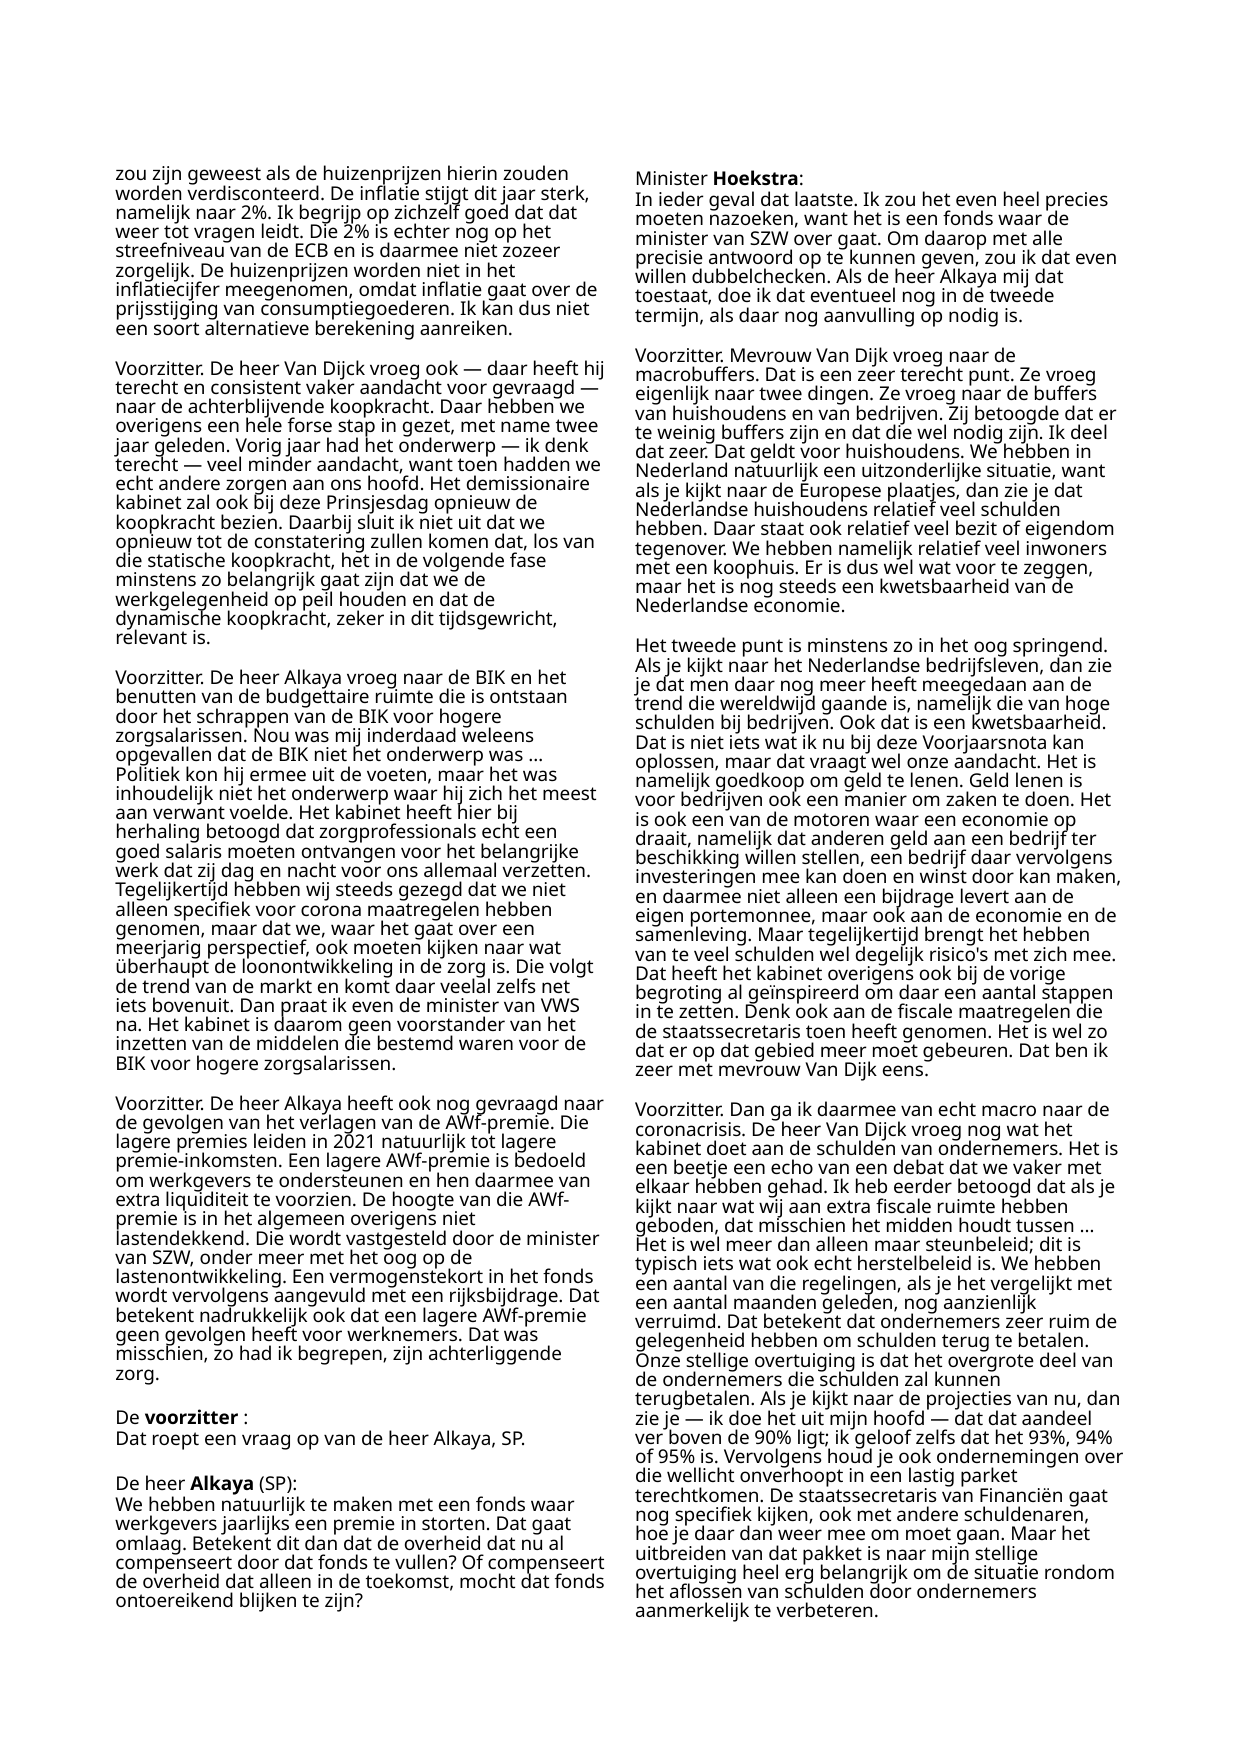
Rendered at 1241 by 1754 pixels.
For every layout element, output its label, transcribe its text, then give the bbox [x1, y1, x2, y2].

text Voorzitter. Dan ga ik daarmee van echt macro naar de coronacrisis. De heer Van Dijck vroeg nog wat het kabinet doet aan de schulden van ondernemers. Het is een beetje een echo van een debat dat we vaker met elkaar hebben gehad. Ik heb eerder betoogd dat als je kijkt naar wat wij aan extra fiscale ruimte hebben geboden, dat misschien het midden houdt tussen … Het is wel meer dan alleen maar steunbeleid; dit is typisch iets wat ook echt herstelbeleid is. We hebben een aantal van die regelingen, als je het vergelijkt met een aantal maanden geleden, nog aanzienlijk verruimd. Dat betekent dat ondernemers zeer ruim de gelegenheid hebben om schulden terug te betalen. Onze stellige overtuiging is dat het overgrote deel van de ondernemers die schulden zal kunnen terugbetalen. Als je kijkt naar de projecties van nu, dan zie je — ik doe het uit mijn hoofd — dat dat aandeel ver boven de 90% ligt; ik geloof zelfs dat het 93%, 94% of 95% is. Vervolgens houd je ook ondernemingen over die wellicht onverhoopt in een lastig parket terechtkomen. De staatssecretaris van Financiën gaat nog specifiek kijken, ook met andere schuldenaren, hoe je daar dan weer mee om moet gaan. Maar het uitbreiden van dat pakket is naar mijn stellige overtuiging heel erg belangrijk om de situatie rondom het aflossen van schulden door ondernemers aanmerkelijk te verbeteren. [635, 1101, 1125, 1622]
text Het tweede punt is minstens zo in het oog springend. Als je kijkt naar het Nederlandse bedrijfsleven, dan zie je dat men daar nog meer heeft meegedaan aan de trend die wereldwijd gaande is, namelijk die van hoge schulden bij bedrijven. Ook dat is een kwetsbaarheid. Dat is niet iets wat ik nu bij deze Voorjaarsnota kan oplossen, maar dat vraagt wel onze aandacht. Het is namelijk goedkoop om geld te lenen. Geld lenen is voor bedrijven ook een manier om zaken te doen. Het is ook een van de motoren waar een economie op draait, namelijk dat anderen geld aan een bedrijf ter beschikking willen stellen, een bedrijf daar vervolgens investeringen mee kan doen en winst door kan maken, en daarmee niet alleen een bijdrage levert aan de eigen portemonnee, maar ook aan de economie en de samenleving. Maar tegelijkertijd brengt het hebben van te veel schulden wel degelijk risico's met zich mee. Dat heeft het kabinet overigens ook bij de vorige begroting al geïnspireerd om daar een aantal stappen in te zetten. Denk ook aan de fiscale maatregelen die de staatssecretaris toen heeft genomen. Het is wel zo dat er op dat gebied meer moet gebeuren. Dat ben ik zeer met mevrouw Van Dijk eens. [635, 637, 1125, 1081]
text We hebben natuurlijk te maken met een fonds waar werkgevers jaarlijks een premie in storten. Dat gaat omlaag. Betekent dit dan dat de overheid dat nu al compenseert door dat fonds te vullen? Of compenseert de overheid dat alleen in de toekomst, mocht dat fonds ontoereikend blijken te zijn? [115, 1496, 605, 1612]
text Voorzitter. De heer Alkaya heeft ook nog gevraagd naar de gevolgen van het verlagen van de AWf-premie. Die lagere premies leiden in 2021 natuurlijk tot lagere premie-inkomsten. Een lagere AWf-premie is bedoeld om werkgevers te ondersteunen en hen daarmee van extra liquiditeit te voorzien. De hoogte van die AWf-premie is in het algemeen overigens niet lastendekkend. Die wordt vastgesteld door de minister van SZW, onder meer met het oog op de lastenontwikkeling. Een vermogenstekort in het fonds wordt vervolgens aangevuld met een rijksbijdrage. Dat betekent nadrukkelijk ook dat een lagere AWf-premie geen gevolgen heeft voor werknemers. Dat was misschien, zo had ik begrepen, zijn achterliggende zorg. [115, 1095, 605, 1384]
text Dat roept een vraag op van de heer Alkaya, SP. [115, 1430, 605, 1449]
text Voorzitter. De heer Van Dijck vroeg ook — daar heeft hij terecht en consistent vaker aandacht voor gevraagd — naar de achterblijvende koopkracht. Daar hebben we overigens een hele forse stap in gezet, met name twee jaar geleden. Vorig jaar had het onderwerp — ik denk terecht — veel minder aandacht, want toen hadden we echt andere zorgen aan ons hoofd. Het demissionaire kabinet zal ook bij deze Prinsjesdag opnieuw de koopkracht bezien. Daarbij sluit ik niet uit dat we opnieuw tot de constatering zullen komen dat, los van die statische koopkracht, het in de volgende fase minstens zo belangrijk gaat zijn dat we de werkgelegenheid op peil houden en dat de dynamische koopkracht, zeker in dit tijdsgewricht, relevant is. [115, 359, 605, 648]
text zou zijn geweest als de huizenprijzen hierin zouden worden verdisconteerd. De inflatie stijgt dit jaar sterk, namelijk naar 2%. Ik begrijp op zichzelf goed dat dat weer tot vragen leidt. Die 2% is echter nog op het streefniveau van de ECB en is daarmee niet zozeer zorgelijk. De huizenprijzen worden niet in het inflatiecijfer meegenomen, omdat inflatie gaat over de prijsstijging van consumptiegoederen. Ik kan dus niet een soort alternatieve berekening aanreiken. [115, 165, 605, 339]
text In ieder geval dat laatste. Ik zou het even heel precies moeten nazoeken, want het is een fonds waar de minister van SZW over gaat. Om daarop met alle precisie antwoord op te kunnen geven, zou ik dat even willen dubbelchecken. Als de heer Alkaya mij dat toestaat, doe ik dat eventueel nog in de tweede termijn, als daar nog aanvulling op nodig is. [635, 191, 1125, 326]
text De heer Alkaya (SP): [115, 1470, 605, 1496]
text Minister Hoekstra: [635, 165, 1125, 191]
text Voorzitter. De heer Alkaya vroeg naar de BIK en het benutten van de budgettaire ruimte die is ontstaan door het schrappen van de BIK voor hogere zorgsalarissen. Nou was mij inderdaad weleens opgevallen dat de BIK niet het onderwerp was … Politiek kon hij ermee uit de voeten, maar het was inhoudelijk niet het onderwerp waar hij zich het meest aan verwant voelde. Het kabinet heeft hier bij herhaling betoogd dat zorgprofessionals echt een goed salaris moeten ontvangen voor het belangrijke werk dat zij dag en nacht voor ons allemaal verzetten. Tegelijkertijd hebben wij steeds gezegd dat we niet alleen specifiek voor corona maatregelen hebben genomen, maar dat we, waar het gaat over een meerjarig perspectief, ook moeten kijken naar wat überhaupt de loonontwikkeling in de zorg is. Die volgt de trend van de markt en komt daar veelal zelfs net iets bovenuit. Dan praat ik even de minister van VWS na. Het kabinet is daarom geen voorstander van het inzetten van de middelen die bestemd waren voor de BIK voor hogere zorgsalarissen. [115, 669, 605, 1074]
text Voorzitter. Mevrouw Van Dijk vroeg naar de macrobuffers. Dat is een zeer terecht punt. Ze vroeg eigenlijk naar twee dingen. Ze vroeg naar de buffers van huishoudens en van bedrijven. Zij betoogde dat er te weinig buffers zijn en dat die wel nodig zijn. Ik deel dat zeer. Dat geldt voor huishoudens. We hebben in Nederland natuurlijk een uitzonderlijke situatie, want als je kijkt naar de Europese plaatjes, dan zie je dat Nederlandse huishoudens relatief veel schulden hebben. Daar staat ook relatief veel bezit of eigendom tegenover. We hebben namelijk relatief veel inwoners met een koophuis. Er is dus wel wat voor te zeggen, maar het is nog steeds een kwetsbaarheid van de Nederlandse economie. [635, 347, 1125, 617]
text De voorzitter : [115, 1404, 605, 1430]
